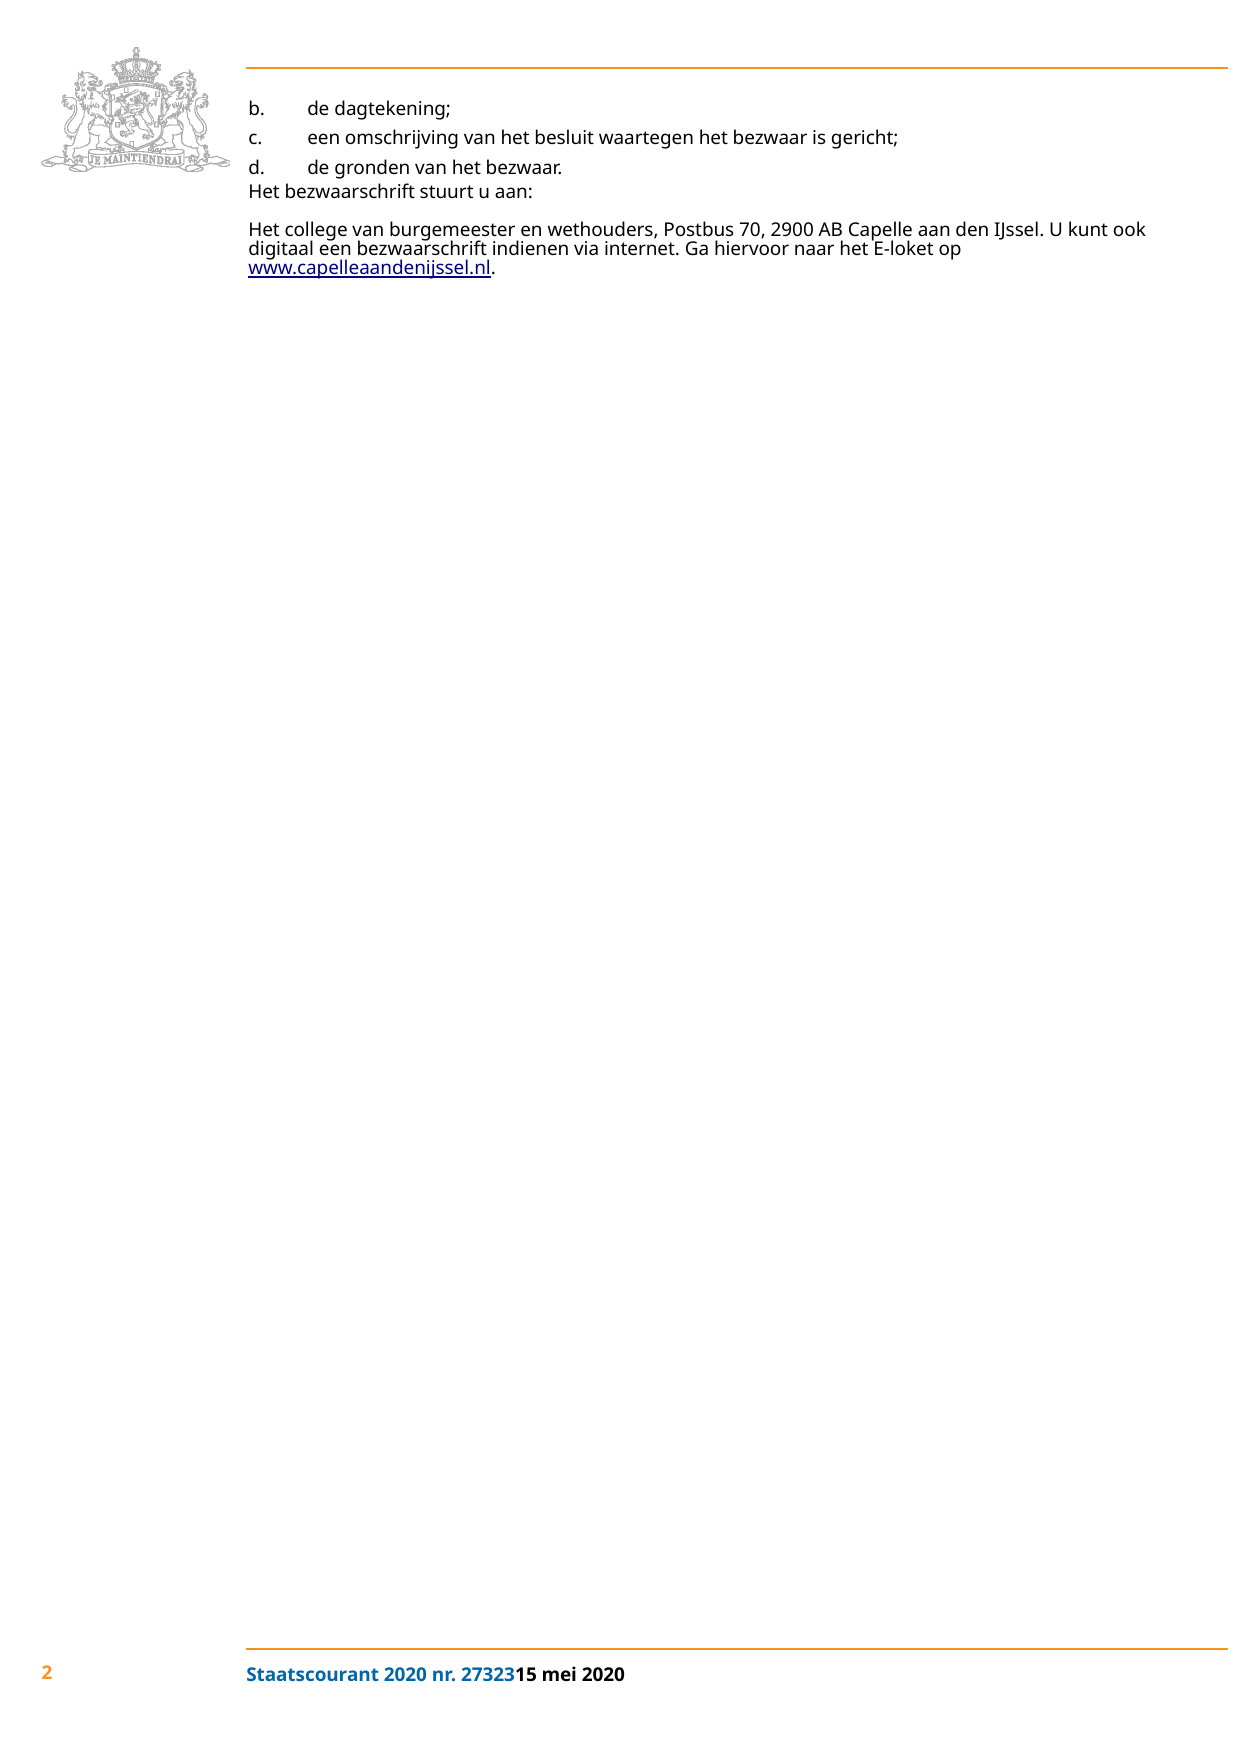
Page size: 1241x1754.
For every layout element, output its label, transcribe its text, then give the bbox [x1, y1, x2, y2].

list de dagtekening; [248, 95, 1152, 121]
text Het bezwaarschrift stuurt u aan: [248, 183, 1152, 203]
picture [41, 47, 231, 172]
list een omschrijving van het besluit waartegen het bezwaar is gericht; [248, 124, 1152, 150]
text Het college van burgemeester en wethouders, Postbus 70, 2900 AB Capelle aan den IJssel. U kunt ook digitaal een bezwaarschrift indienen via internet. Ga hiervoor naar het E-loket op www.capelleaandenijssel.nl. [248, 221, 1152, 278]
list de gronden van het bezwaar. [248, 154, 1152, 180]
